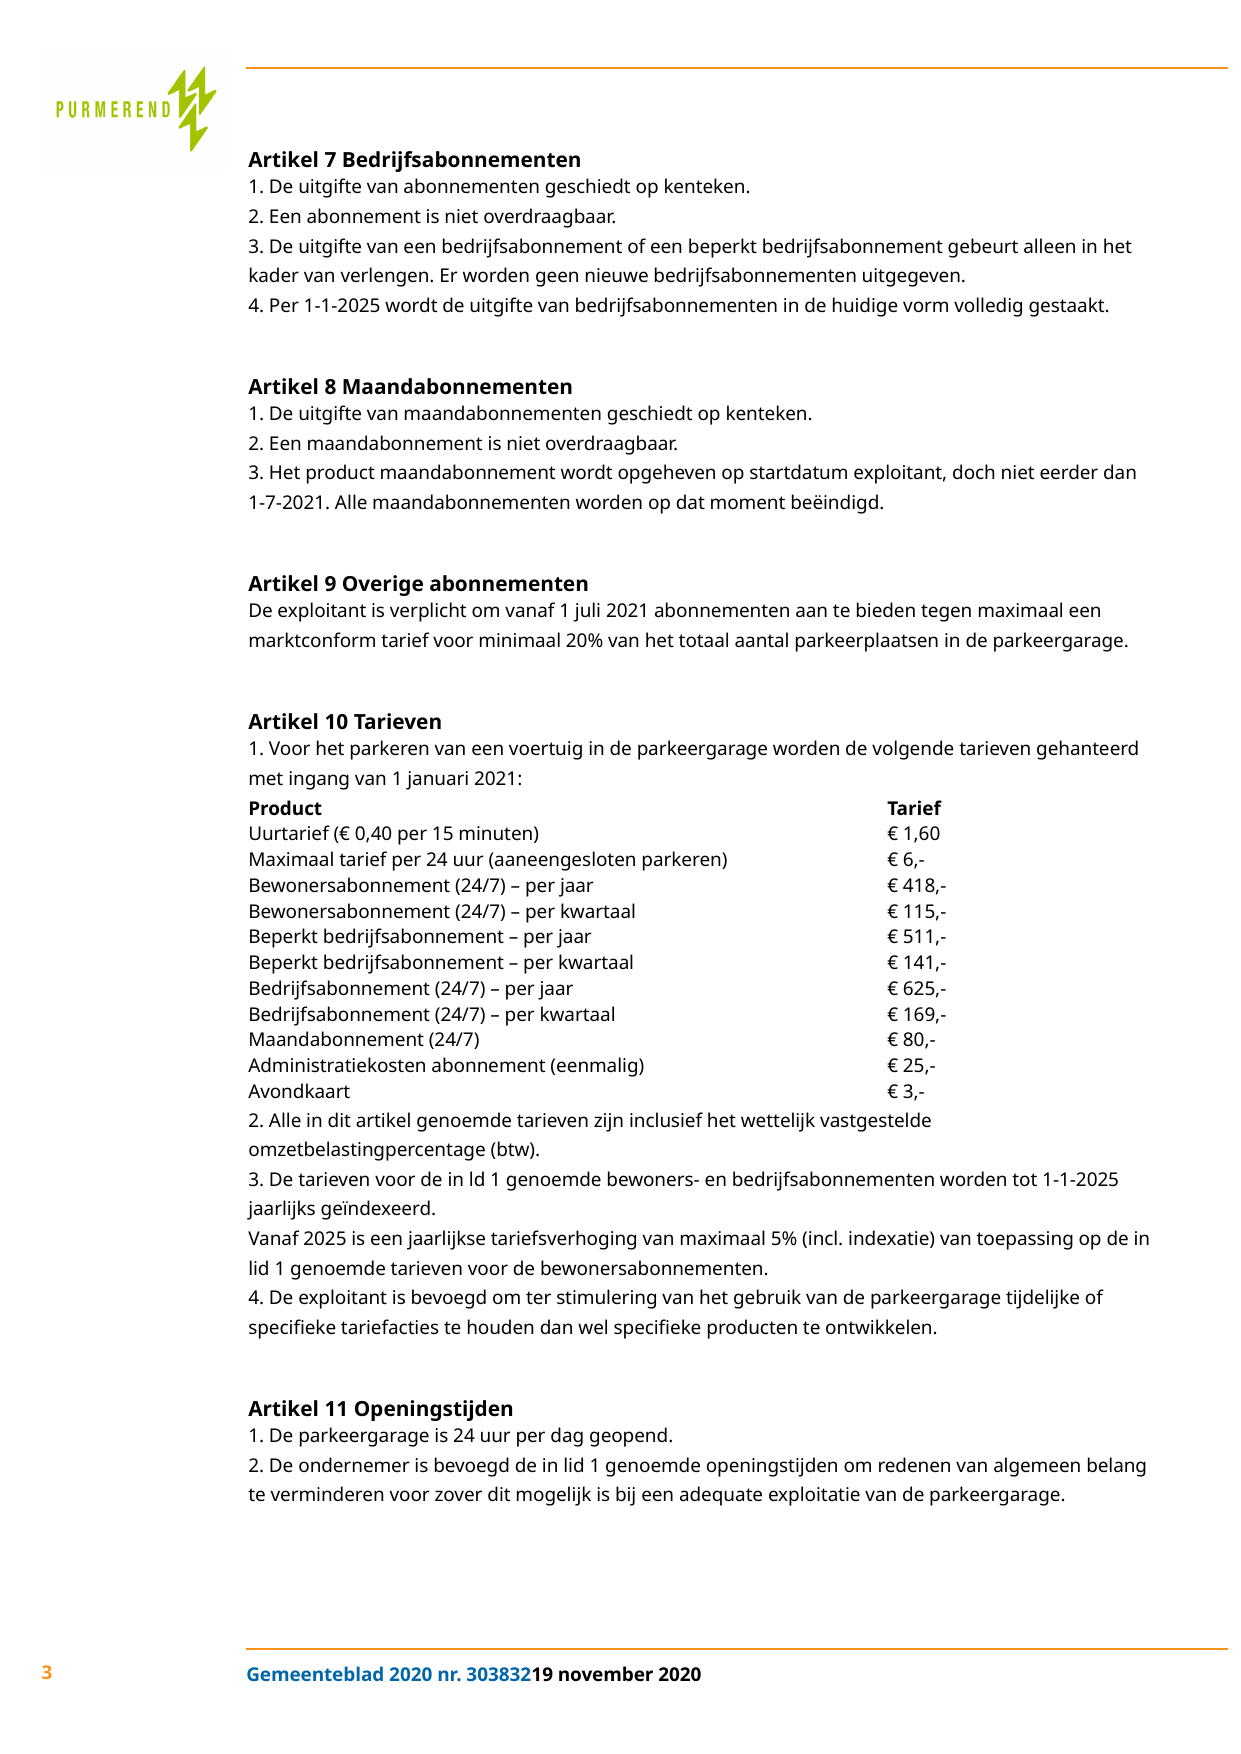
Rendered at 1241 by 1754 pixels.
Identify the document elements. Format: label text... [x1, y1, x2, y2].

table_cell Maandabonnement (24/7) [248, 1026, 887, 1052]
table_cell Beperkt bedrijfsabonnement – per kwartaal [248, 949, 887, 975]
table_cell € 25,- [887, 1052, 1152, 1078]
text Artikel 8 Maandabonnementen [248, 372, 1152, 400]
text 2. Een maandabonnement is niet overdraagbaar. [248, 430, 1152, 456]
text 2. Alle in dit artikel genoemde tarieven zijn inclusief het wettelijk vastgestelde omzetbelastingpercentage (btw). [248, 1107, 1152, 1162]
table_cell € 1,60 [887, 821, 1152, 846]
text Vanaf 2025 is een jaarlijkse tariefsverhoging van maximaal 5% (incl. indexatie) van toepassing op de in lid 1 genoemde tarieven voor de bewonersabonnementen. [248, 1225, 1152, 1281]
table_cell Maximaal tarief per 24 uur (aaneengesloten parkeren) [248, 846, 887, 872]
text De exploitant is verplicht om vanaf 1 juli 2021 abonnementen aan te bieden tegen maximaal een marktconform tarief voor minimaal 20% van het totaal aantal parkeerplaatsen in de parkeergarage. [248, 598, 1152, 653]
table_cell Bedrijfsabonnement (24/7) – per kwartaal [248, 1001, 887, 1026]
table_cell Avondkaart [248, 1078, 887, 1104]
text Artikel 11 Openingstijden [248, 1394, 1152, 1422]
table_cell € 511,- [887, 924, 1152, 949]
table_cell € 80,- [887, 1026, 1152, 1052]
text 2. Een abonnement is niet overdraagbaar. [248, 203, 1152, 229]
text 1. Voor het parkeren van een voertuig in de parkeergarage worden de volgende tarieven gehanteerd met ingang van 1 januari 2021: [248, 736, 1152, 791]
table_cell Bewonersabonnement (24/7) – per kwartaal [248, 898, 887, 923]
text 4. De exploitant is bevoegd om ter stimulering van het gebruik van de parkeergarage tijdelijke of specifieke tariefacties te houden dan wel specifieke producten te ontwikkelen. [248, 1284, 1152, 1340]
table_cell € 418,- [887, 872, 1152, 898]
text 3. De tarieven voor de in ld 1 genoemde bewoners- en bedrijfsabonnementen worden tot 1-1-2025 jaarlijks geïndexeerd. [248, 1166, 1152, 1221]
table_cell Administratiekosten abonnement (eenmalig) [248, 1052, 887, 1078]
text Artikel 10 Tarieven [248, 707, 1152, 736]
table_header Product [248, 795, 887, 821]
text 3. De uitgifte van een bedrijfsabonnement of een beperkt bedrijfsabonnement gebeurt alleen in het kader van verlengen. Er worden geen nieuwe bedrijfsabonnementen uitgegeven. [248, 233, 1152, 288]
text 4. Per 1-1-2025 wordt de uitgifte van bedrijfsabonnementen in de huidige vorm volledig gestaakt. [248, 292, 1152, 318]
table_cell € 169,- [887, 1001, 1152, 1026]
text 1. De uitgifte van abonnementen geschiedt op kenteken. [248, 174, 1152, 199]
table_cell Bedrijfsabonnement (24/7) – per jaar [248, 975, 887, 1001]
table_cell € 625,- [887, 975, 1152, 1001]
table_cell € 115,- [887, 898, 1152, 923]
text 1. De parkeergarage is 24 uur per dag geopend. [248, 1422, 1152, 1448]
text 2. De ondernemer is bevoegd de in lid 1 genoemde openingstijden om redenen van algemeen belang te verminderen voor zover dit mogelijk is bij een adequate exploitatie van de parkeergarage. [248, 1452, 1152, 1507]
table_cell Uurtarief (€ 0,40 per 15 minuten) [248, 821, 887, 846]
table_header Tarief [887, 795, 1152, 821]
table_cell Bewonersabonnement (24/7) – per jaar [248, 872, 887, 898]
table_cell € 141,- [887, 949, 1152, 975]
table_cell € 6,- [887, 846, 1152, 872]
table_cell € 3,- [887, 1078, 1152, 1104]
text Artikel 7 Bedrijfsabonnementen [248, 145, 1152, 174]
picture [41, 47, 231, 172]
text Artikel 9 Overige abonnementen [248, 569, 1152, 598]
table_cell Beperkt bedrijfsabonnement – per jaar [248, 924, 887, 949]
text 1. De uitgifte van maandabonnementen geschiedt op kenteken. [248, 400, 1152, 426]
text 3. Het product maandabonnement wordt opgeheven op startdatum exploitant, doch niet eerder dan 1-7-2021. Alle maandabonnementen worden op dat moment beëindigd. [248, 459, 1152, 515]
